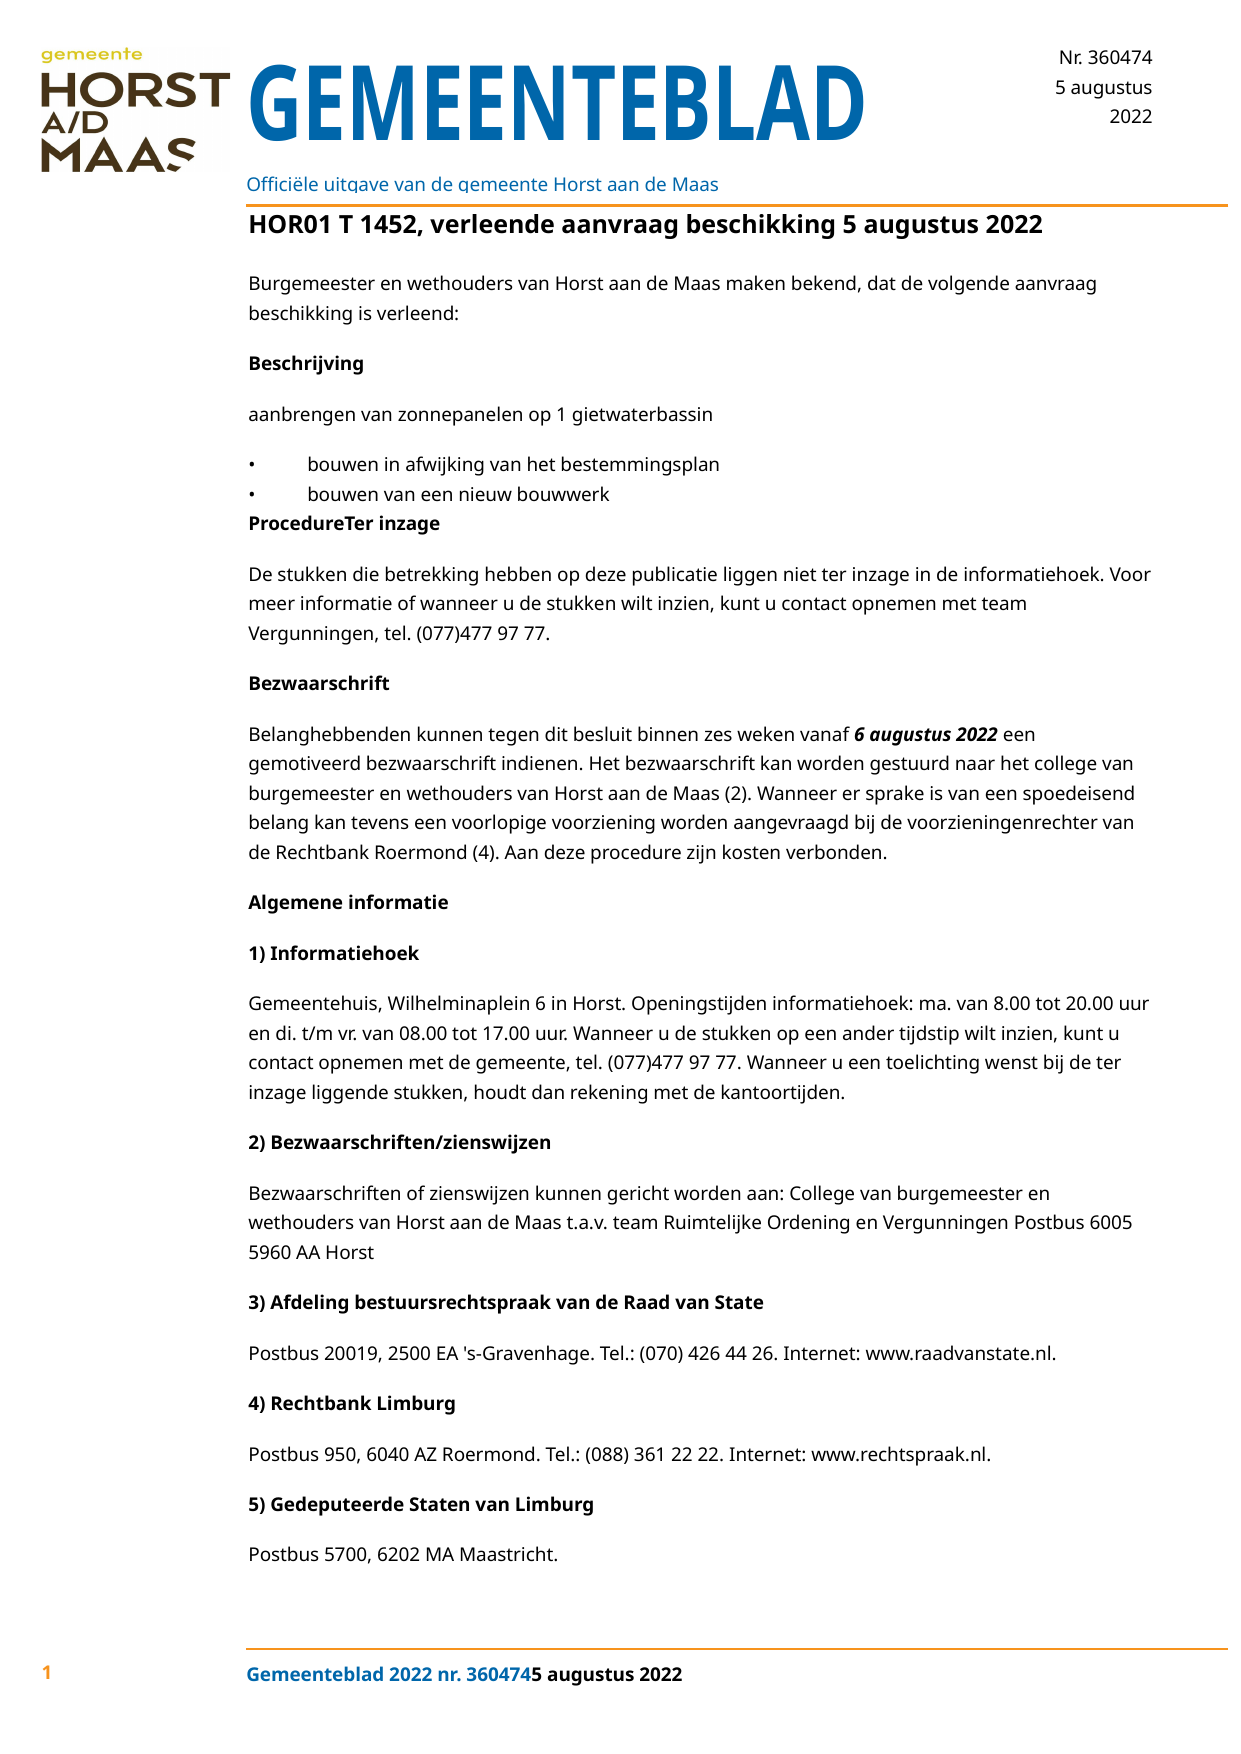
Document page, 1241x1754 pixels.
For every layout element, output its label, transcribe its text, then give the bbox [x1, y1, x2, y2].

text HOR01 T 1452, verleende aanvraag beschikking 5 augustus 2022 [248, 207, 1152, 241]
text Belanghebbenden kunnen tegen dit besluit binnen zes weken vanaf 6 augustus 2022 een gemotiveerd bezwaarschrift indienen. Het bezwaarschrift kan worden gestuurd naar het college van burgemeester en wethouders van Horst aan de Maas (2). Wanneer er sprake is van een spoedeisend belang kan tevens een voorlopige voorziening worden aangevraagd bij de voorzieningenrechter van de Rechtbank Roermond (4). Aan deze procedure zijn kosten verbonden. [248, 721, 1152, 865]
text ProcedureTer inzage [248, 510, 1152, 536]
text Postbus 20019, 2500 EA 's-Gravenhage. Tel.: (070) 426 44 26. Internet: www.raadvanstate.nl. [248, 1340, 1152, 1366]
list bouwen van een nieuw bouwwerk [248, 481, 1152, 506]
text Gemeentehuis, Wilhelminaplein 6 in Horst. Openingstijden informatiehoek: ma. van 8.00 tot 20.00 uur en di. t/m vr. van 08.00 tot 17.00 uur. Wanneer u de stukken op een ander tijdstip wilt inzien, kunt u contact opnemen met de gemeente, tel. (077)477 97 77. Wanneer u een toelichting wenst bij de ter inzage liggende stukken, houdt dan rekening met de kantoortijden. [248, 990, 1152, 1105]
text De stukken die betrekking hebben op deze publicatie liggen niet ter inzage in de informatiehoek. Voor meer informatie of wanneer u de stukken wilt inzien, kunt u contact opnemen met team Vergunningen, tel. (077)477 97 77. [248, 561, 1152, 646]
text 2) Bezwaarschriften/zienswijzen [248, 1129, 1152, 1155]
text Postbus 950, 6040 AZ Roermond. Tel.: (088) 361 22 22. Internet: www.rechtspraak.nl. [248, 1441, 1152, 1466]
text Bezwaarschrift [248, 670, 1152, 696]
text Burgemeester en wethouders van Horst aan de Maas maken bekend, dat de volgende aanvraag beschikking is verleend: [248, 270, 1152, 326]
text 1) Informatiehoek [248, 940, 1152, 966]
list bouwen in afwijking van het bestemmingsplan [248, 451, 1152, 477]
text 4) Rechtbank Limburg [248, 1390, 1152, 1416]
text Beschrijving [248, 350, 1152, 376]
text Postbus 5700, 6202 MA Maastricht. [248, 1542, 1152, 1567]
text 5) Gedeputeerde Staten van Limburg [248, 1491, 1152, 1517]
text aanbrengen van zonnepanelen op 1 gietwaterbassin [248, 401, 1152, 426]
text 3) Afdeling bestuursrechtspraak van de Raad van State [248, 1289, 1152, 1315]
text Algemene informatie [248, 889, 1152, 915]
picture [41, 47, 231, 172]
text Bezwaarschriften of zienswijzen kunnen gericht worden aan: College van burgemeester en wethouders van Horst aan de Maas t.a.v. team Ruimtelijke Ordening en Vergunningen Postbus 6005 5960 AA Horst [248, 1180, 1152, 1265]
